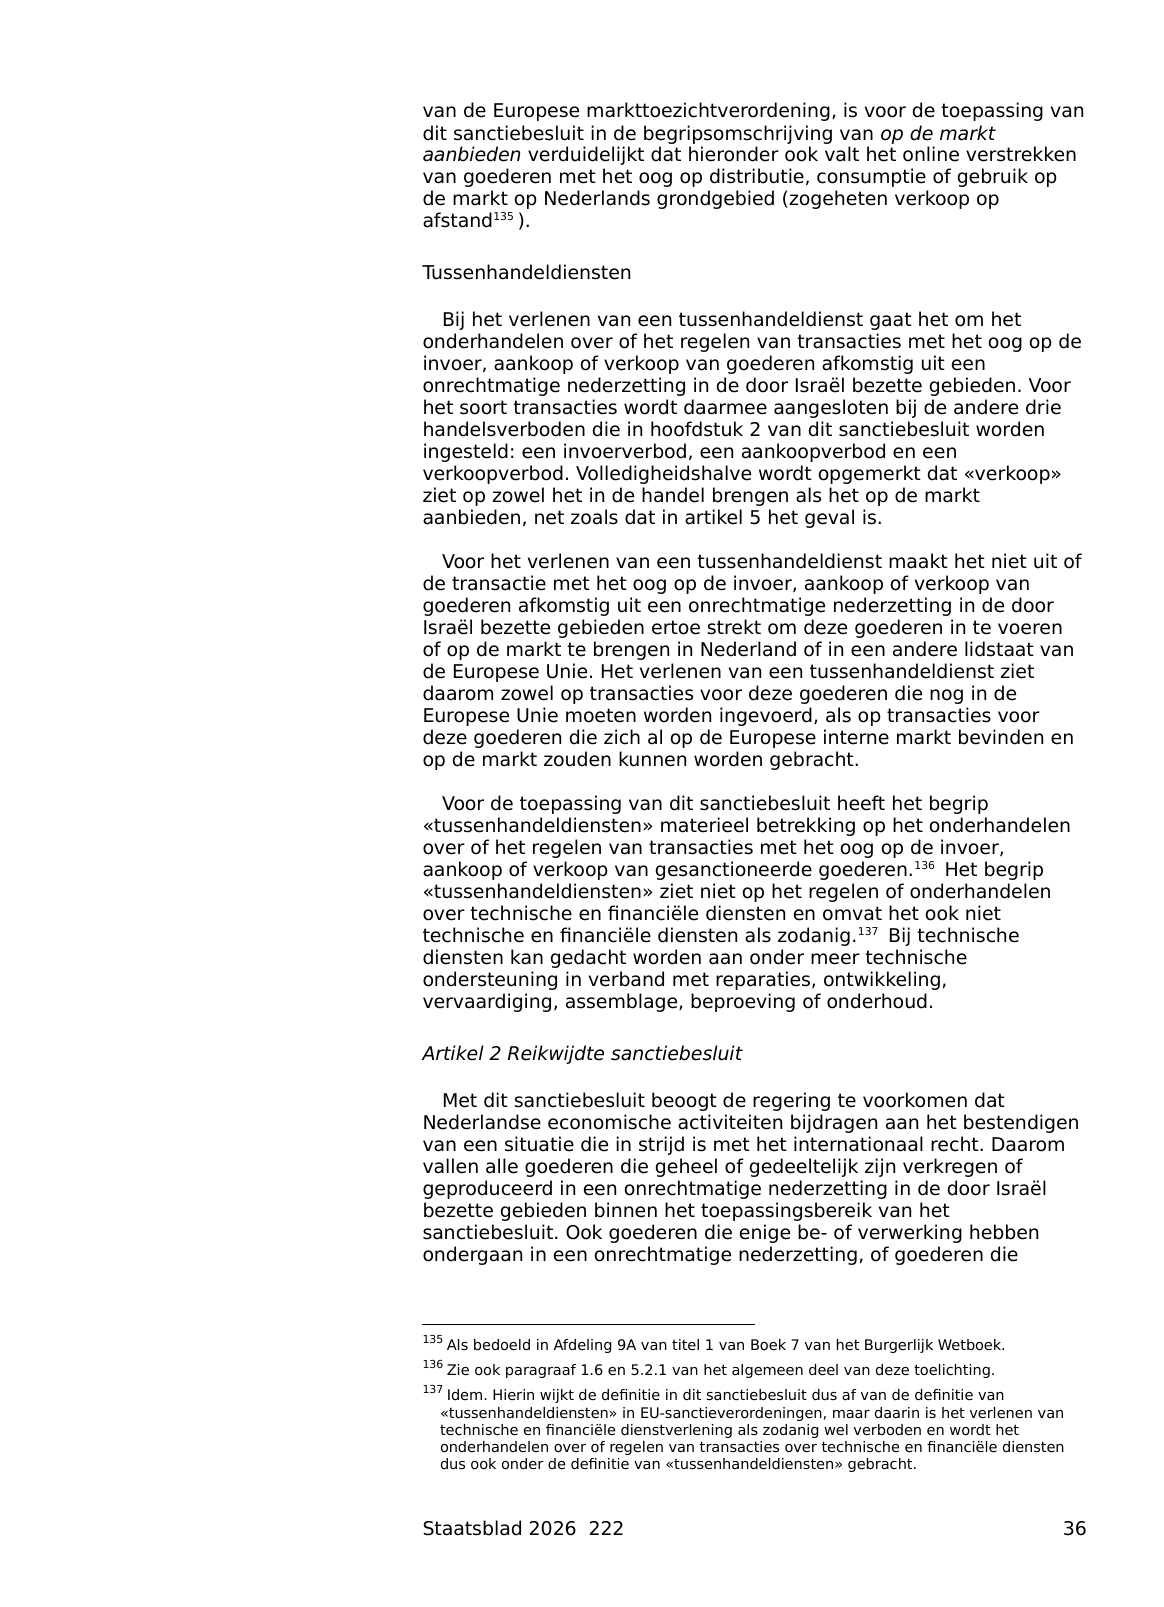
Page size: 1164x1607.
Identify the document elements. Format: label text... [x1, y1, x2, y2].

text Zie ook paragraaf 1.6 en 5.2.1 van het algemeen deel van deze toelichting. [422, 1358, 1087, 1380]
subtitle Artikel 2 Reikwijdte sanctiebesluit [422, 1043, 1087, 1065]
text Als bedoeld in Afdeling 9A van titel 1 van Boek 7 van het Burgerlijk Wetboek. [422, 1333, 1087, 1355]
text Voor het verlenen van een tussenhandeldienst maakt het niet uit of de transactie met het oog op de invoer, aankoop of verkoop van goederen afkomstig uit een onrechtmatige nederzetting in de door Israël bezette gebieden ertoe strekt om deze goederen in te voeren of op de markt te brengen in Nederland of in een andere lidstaat van de Europese Unie. Het verlenen van een tussenhandeldienst ziet daarom zowel op transacties voor deze goederen die nog in de Europese Unie moeten worden ingevoerd, als op transacties voor deze goederen die zich al op de Europese interne markt bevinden en op de markt zouden kunnen worden gebracht. [422, 551, 1087, 771]
text Bij het verlenen van een tussenhandeldienst gaat het om het onderhandelen over of het regelen van transacties met het oog op de invoer, aankoop of verkoop van goederen afkomstig uit een onrechtmatige nederzetting in de door Israël bezette gebieden. Voor het soort transacties wordt daarmee aangesloten bij de andere drie handelsverboden die in hoofdstuk 2 van dit sanctiebesluit worden ingesteld: een invoerverbod, een aankoopverbod en een verkoopverbod. Volledigheidshalve wordt opgemerkt dat «verkoop» ziet op zowel het in de handel brengen als het op de markt aanbieden, net zoals dat in artikel 5 het geval is. [422, 309, 1087, 529]
text Met dit sanctiebesluit beoogt de regering te voorkomen dat Nederlandse economische activiteiten bijdragen aan het bestendigen van een situatie die in strijd is met het internationaal recht. Daarom vallen alle goederen die geheel of gedeeltelijk zijn verkregen of geproduceerd in een onrechtmatige nederzetting in de door Israël bezette gebieden binnen het toepassingsbereik van het sanctiebesluit. Ook goederen die enige be- of verwerking hebben ondergaan in een onrechtmatige nederzetting, of goederen die [422, 1090, 1087, 1266]
subtitle Tussenhandeldiensten [422, 262, 1087, 284]
text Voor de toepassing van dit sanctiebesluit heeft het begrip «tussenhandeldiensten» materieel betrekking op het onderhandelen over of het regelen van transacties met het oog op de invoer, aankoop of verkoop van gesanctioneerde goederen. Het begrip «tussenhandeldiensten» ziet niet op het regelen of onderhandelen over technische en financiële diensten en omvat het ook niet technische en financiële diensten als zodanig. Bij technische diensten kan gedacht worden aan onder meer technische ondersteuning in verband met reparaties, ontwikkeling, vervaardiging, assemblage, beproeving of onderhoud. [422, 793, 1087, 1013]
text Idem. Hierin wijkt de definitie in dit sanctiebesluit dus af van de definitie van «tussenhandeldiensten» in EU-sanctieverordeningen, maar daarin is het verlenen van technische en financiële dienstverlening als zodanig wel verboden en wordt het onderhandelen over of regelen van transacties over technische en financiële diensten dus ook onder de definitie van «tussenhandeldiensten» gebracht. [422, 1383, 1087, 1473]
text van de Europese markttoezichtverordening, is voor de toepassing van dit sanctiebesluit in de begripsomschrijving van op de markt aanbieden verduidelijkt dat hieronder ook valt het online verstrekken van goederen met het oog op distributie, consumptie of gebruik op de markt op Nederlands grondgebied (zogeheten verkoop op afstand). [422, 100, 1087, 232]
